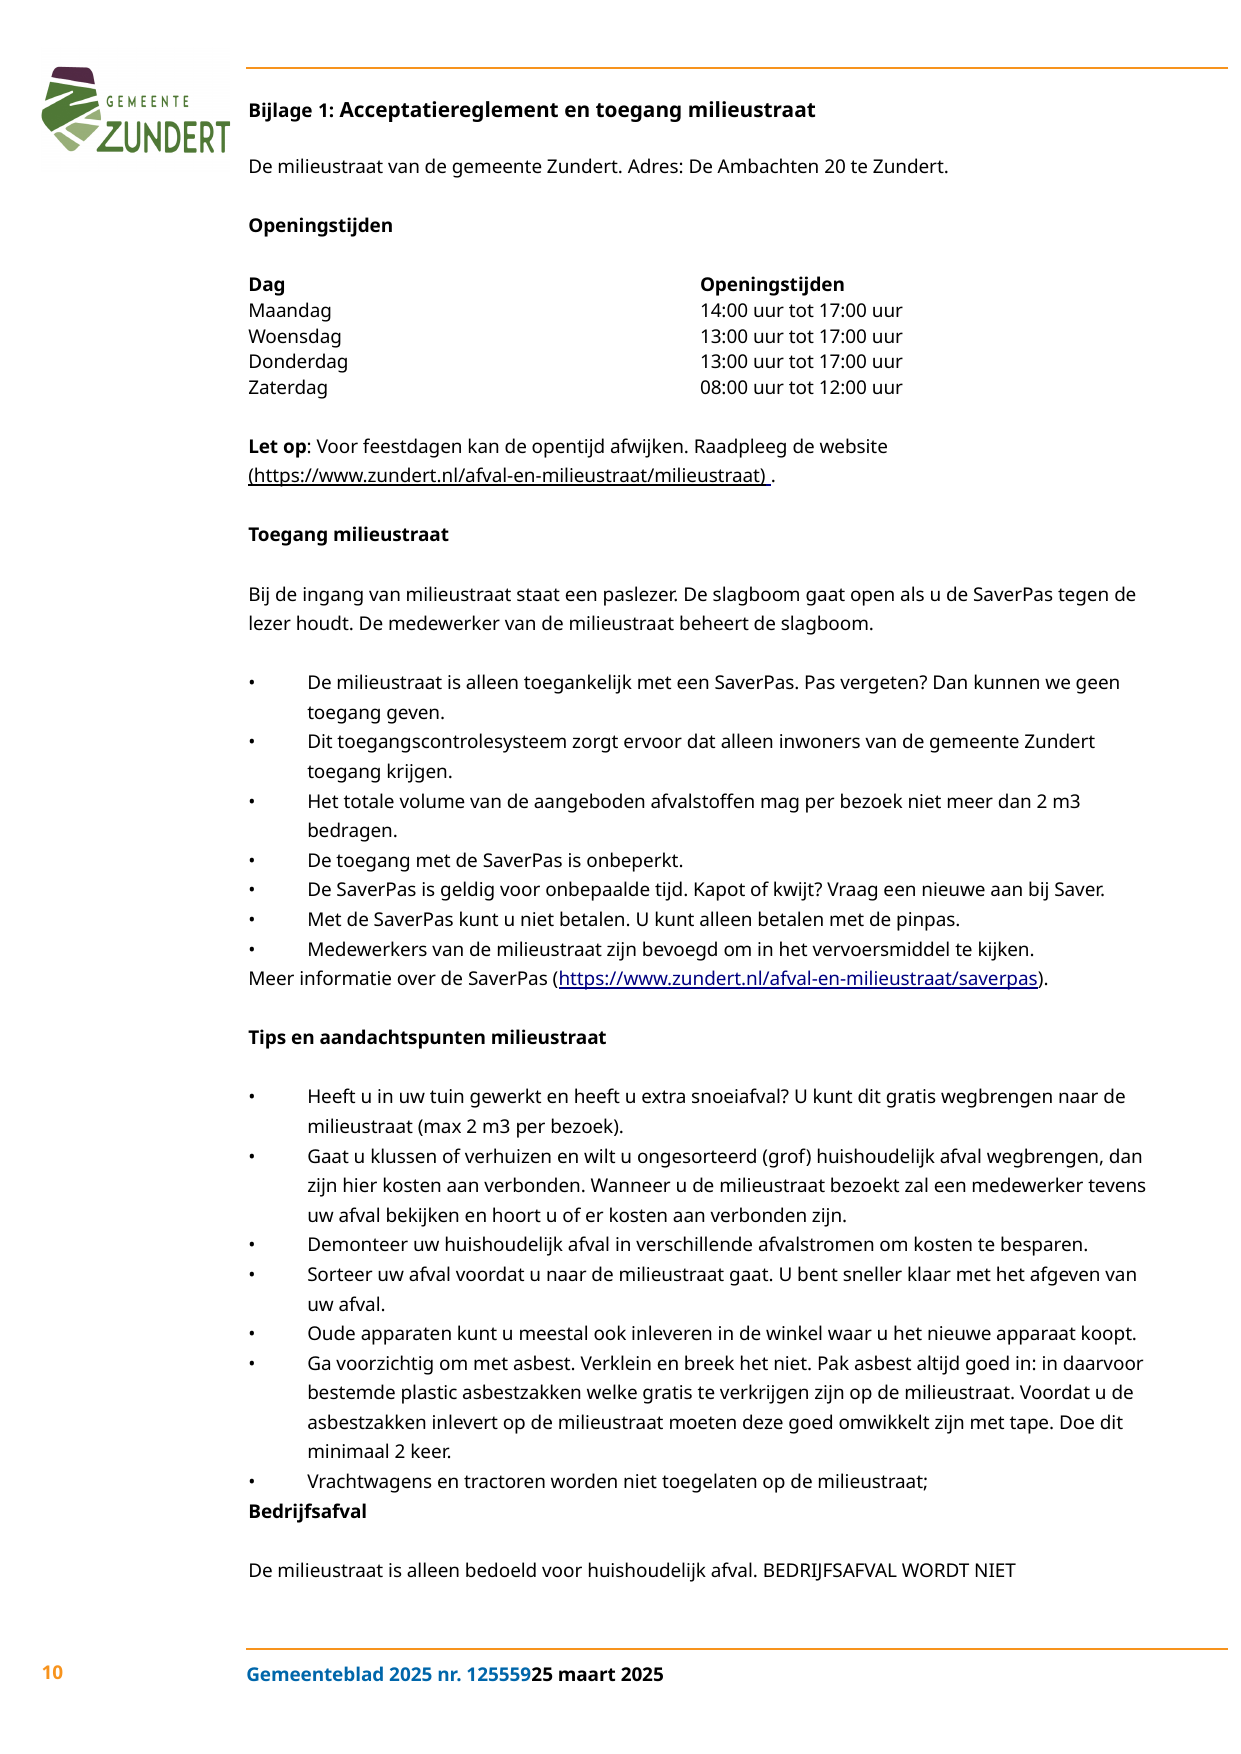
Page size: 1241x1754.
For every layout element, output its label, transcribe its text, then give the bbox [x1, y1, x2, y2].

list De milieustraat is alleen toegankelijk met een SaverPas. Pas vergeten? Dan kunnen we geen toegang geven. [248, 669, 1152, 725]
table_cell Zaterdag [248, 374, 700, 400]
text Tips en aandachtspunten milieustraat [248, 1024, 1152, 1050]
text De milieustraat is alleen bedoeld voor huishoudelijk afval. BEDRIJFSAFVAL WORDT NIET [248, 1557, 1152, 1583]
list Gaat u klussen of verhuizen en wilt u ongesorteerd (grof) huishoudelijk afval wegbrengen, dan zijn hier kosten aan verbonden. Wanneer u de milieustraat bezoekt zal een medewerker tevens uw afval bekijken en hoort u of er kosten aan verbonden zijn. [248, 1143, 1152, 1228]
list De SaverPas is geldig voor onbepaalde tijd. Kapot of kwijt? Vraag een nieuwe aan bij Saver. [248, 877, 1152, 902]
list Met de SaverPas kunt u niet betalen. U kunt alleen betalen met de pinpas. [248, 906, 1152, 932]
text Toegang milieustraat [248, 522, 1152, 547]
text Bij de ingang van milieustraat staat een paslezer. De slagboom gaat open als u de SaverPas tegen de lezer houdt. De medewerker van de milieustraat beheert de slagboom. [248, 581, 1152, 636]
table_header Dag [248, 271, 700, 297]
text Bijlage 1: Acceptatiereglement en toegang milieustraat [248, 95, 1152, 123]
list Dit toegangscontrolesysteem zorgt ervoor dat alleen inwoners van de gemeente Zundert toegang krijgen. [248, 729, 1152, 784]
list Medewerkers van de milieustraat zijn bevoegd om in het vervoersmiddel te kijken. [248, 936, 1152, 961]
list Vrachtwagens en tractoren worden niet toegelaten op de milieustraat; [248, 1468, 1152, 1494]
table_cell 08:00 uur tot 12:00 uur [700, 374, 1152, 400]
picture [41, 47, 231, 172]
table_cell Maandag [248, 297, 700, 323]
text Openingstijden [248, 212, 1152, 238]
list Het totale volume van de aangeboden afvalstoffen mag per bezoek niet meer dan 2 m3 bedragen. [248, 788, 1152, 843]
list Ga voorzichtig om met asbest. Verklein en breek het niet. Pak asbest altijd goed in: in daarvoor bestemde plastic asbestzakken welke gratis te verkrijgen zijn op de milieustraat. Voordat u de asbestzakken inlevert op de milieustraat moeten deze goed omwikkelt zijn met tape. Doe dit minimaal 2 keer. [248, 1350, 1152, 1464]
table_cell 13:00 uur tot 17:00 uur [700, 323, 1152, 348]
list Oude apparaten kunt u meestal ook inleveren in de winkel waar u het nieuwe apparaat koopt. [248, 1320, 1152, 1346]
list Sorteer uw afval voordat u naar de milieustraat gaat. U bent sneller klaar met het afgeven van uw afval. [248, 1261, 1152, 1316]
text De milieustraat van de gemeente Zundert. Adres: De Ambachten 20 te Zundert. [248, 153, 1152, 179]
table_cell Woensdag [248, 323, 700, 348]
list De toegang met de SaverPas is onbeperkt. [248, 847, 1152, 873]
list Demonteer uw huishoudelijk afval in verschillende afvalstromen om kosten te besparen. [248, 1232, 1152, 1257]
text Meer informatie over de SaverPas (https://www.zundert.nl/afval-en-milieustraat/saverpas). [248, 965, 1152, 991]
table_cell Donderdag [248, 349, 700, 374]
table_header Openingstijden [700, 271, 1152, 297]
text Let op: Voor feestdagen kan de opentijd afwijken. Raadpleeg de website [248, 433, 1152, 458]
table_cell 13:00 uur tot 17:00 uur [700, 349, 1152, 374]
text (https://www.zundert.nl/afval-en-milieustraat/milieustraat) . [248, 462, 1152, 488]
text Bedrijfsafval [248, 1498, 1152, 1523]
table_cell 14:00 uur tot 17:00 uur [700, 297, 1152, 323]
list Heeft u in uw tuin gewerkt en heeft u extra snoeiafval? U kunt dit gratis wegbrengen naar de milieustraat (max 2 m3 per bezoek). [248, 1084, 1152, 1139]
